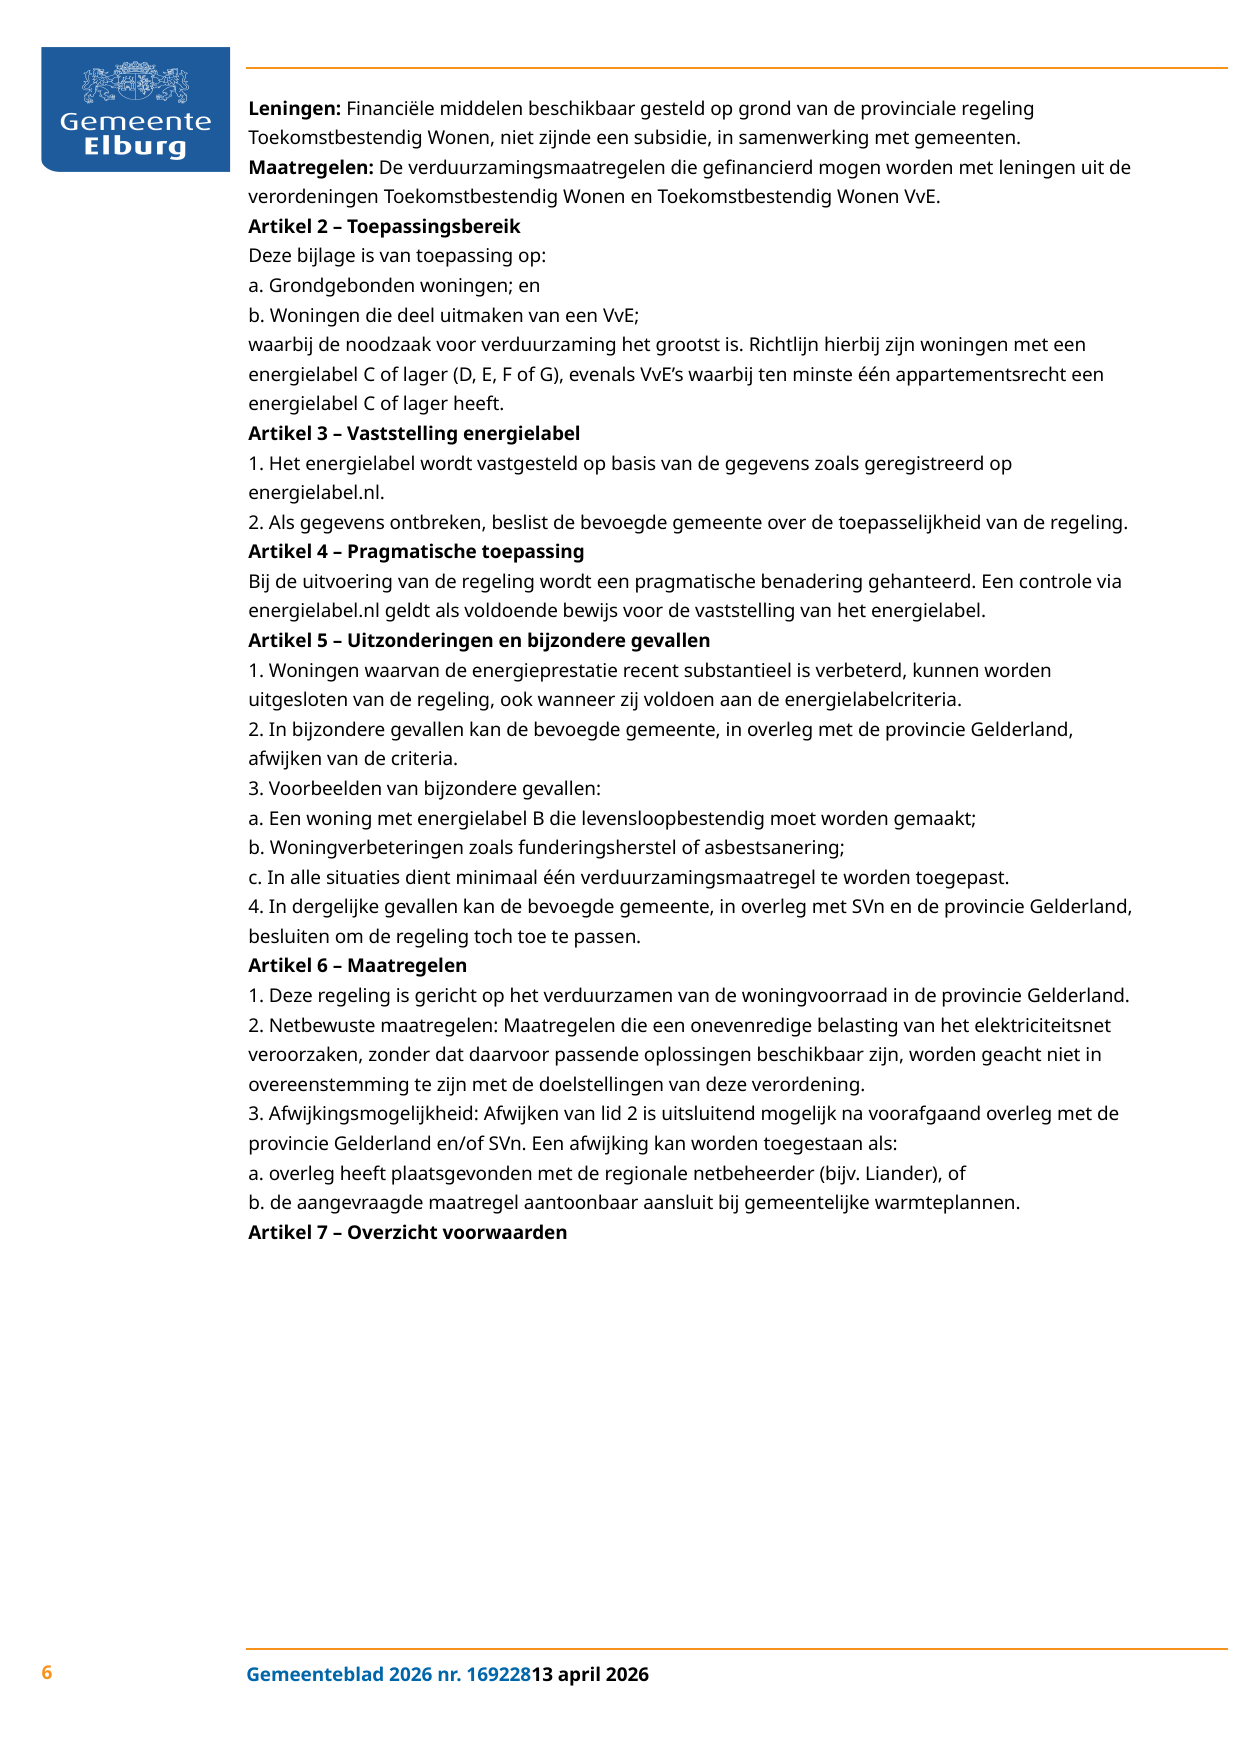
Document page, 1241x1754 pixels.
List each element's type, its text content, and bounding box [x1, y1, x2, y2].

text b. Woningen die deel uitmaken van een VvE; [248, 302, 1152, 328]
text a. Een woning met energielabel B die levensloopbestendig moet worden gemaakt; [248, 805, 1152, 831]
text waarbij de noodzaak voor verduurzaming het grootst is. Richtlijn hierbij zijn woningen met een energielabel C of lager (D, E, F of G), evenals VvE’s waarbij ten minste één appartementsrecht een energielabel C of lager heeft. [248, 331, 1152, 416]
text Deze bijlage is van toepassing op: [248, 243, 1152, 268]
text Maatregelen: De verduurzamingsmaatregelen die gefinancierd mogen worden met leningen uit de verordeningen Toekomstbestendig Wonen en Toekomstbestendig Wonen VvE. [248, 154, 1152, 209]
text Artikel 5 – Uitzonderingen en bijzondere gevallen [248, 627, 1152, 653]
text a. Grondgebonden woningen; en [248, 272, 1152, 298]
text 2. Netbewuste maatregelen: Maatregelen die een onevenredige belasting van het elektriciteitsnet veroorzaken, zonder dat daarvoor passende oplossingen beschikbaar zijn, worden geacht niet in overeenstemming te zijn met de doelstellingen van deze verordening. [248, 1012, 1152, 1097]
text 2. In bijzondere gevallen kan de bevoegde gemeente, in overleg met de provincie Gelderland, afwijken van de criteria. [248, 716, 1152, 771]
text Bij de uitvoering van de regeling wordt een pragmatische benadering gehanteerd. Een controle via energielabel.nl geldt als voldoende bewijs voor de vaststelling van het energielabel. [248, 568, 1152, 623]
text Leningen: Financiële middelen beschikbaar gesteld op grond van de provinciale regeling Toekomstbestendig Wonen, niet zijnde een subsidie, in samenwerking met gemeenten. [248, 95, 1152, 150]
text b. de aangevraagde maatregel aantoonbaar aansluit bij gemeentelijke warmteplannen. [248, 1189, 1152, 1215]
text a. overleg heeft plaatsgevonden met de regionale netbeheerder (bijv. Liander), of [248, 1160, 1152, 1186]
text Artikel 3 – Vaststelling energielabel [248, 420, 1152, 446]
text Artikel 6 – Maatregelen [248, 953, 1152, 978]
picture [41, 47, 231, 172]
text 1. Woningen waarvan de energieprestatie recent substantieel is verbeterd, kunnen worden uitgesloten van de regeling, ook wanneer zij voldoen aan de energielabelcriteria. [248, 657, 1152, 712]
text 1. Het energielabel wordt vastgesteld op basis van de gegevens zoals geregistreerd op energielabel.nl. [248, 450, 1152, 505]
text 3. Afwijkingsmogelijkheid: Afwijken van lid 2 is uitsluitend mogelijk na voorafgaand overleg met de provincie Gelderland en/of SVn. Een afwijking kan worden toegestaan als: [248, 1101, 1152, 1156]
text b. Woningverbeteringen zoals funderingsherstel of asbestsanering; [248, 834, 1152, 860]
text Artikel 2 – Toepassingsbereik [248, 213, 1152, 239]
text 4. In dergelijke gevallen kan de bevoegde gemeente, in overleg met SVn en de provincie Gelderland, besluiten om de regeling toch toe te passen. [248, 893, 1152, 949]
text 1. Deze regeling is gericht op het verduurzamen van de woningvoorraad in de provincie Gelderland. [248, 982, 1152, 1008]
text c. In alle situaties dient minimaal één verduurzamingsmaatregel te worden toegepast. [248, 864, 1152, 890]
text Artikel 4 – Pragmatische toepassing [248, 538, 1152, 564]
text 2. Als gegevens ontbreken, beslist de bevoegde gemeente over de toepasselijkheid van de regeling. [248, 509, 1152, 535]
text 3. Voorbeelden van bijzondere gevallen: [248, 775, 1152, 801]
text Artikel 7 – Overzicht voorwaarden [248, 1219, 1152, 1245]
